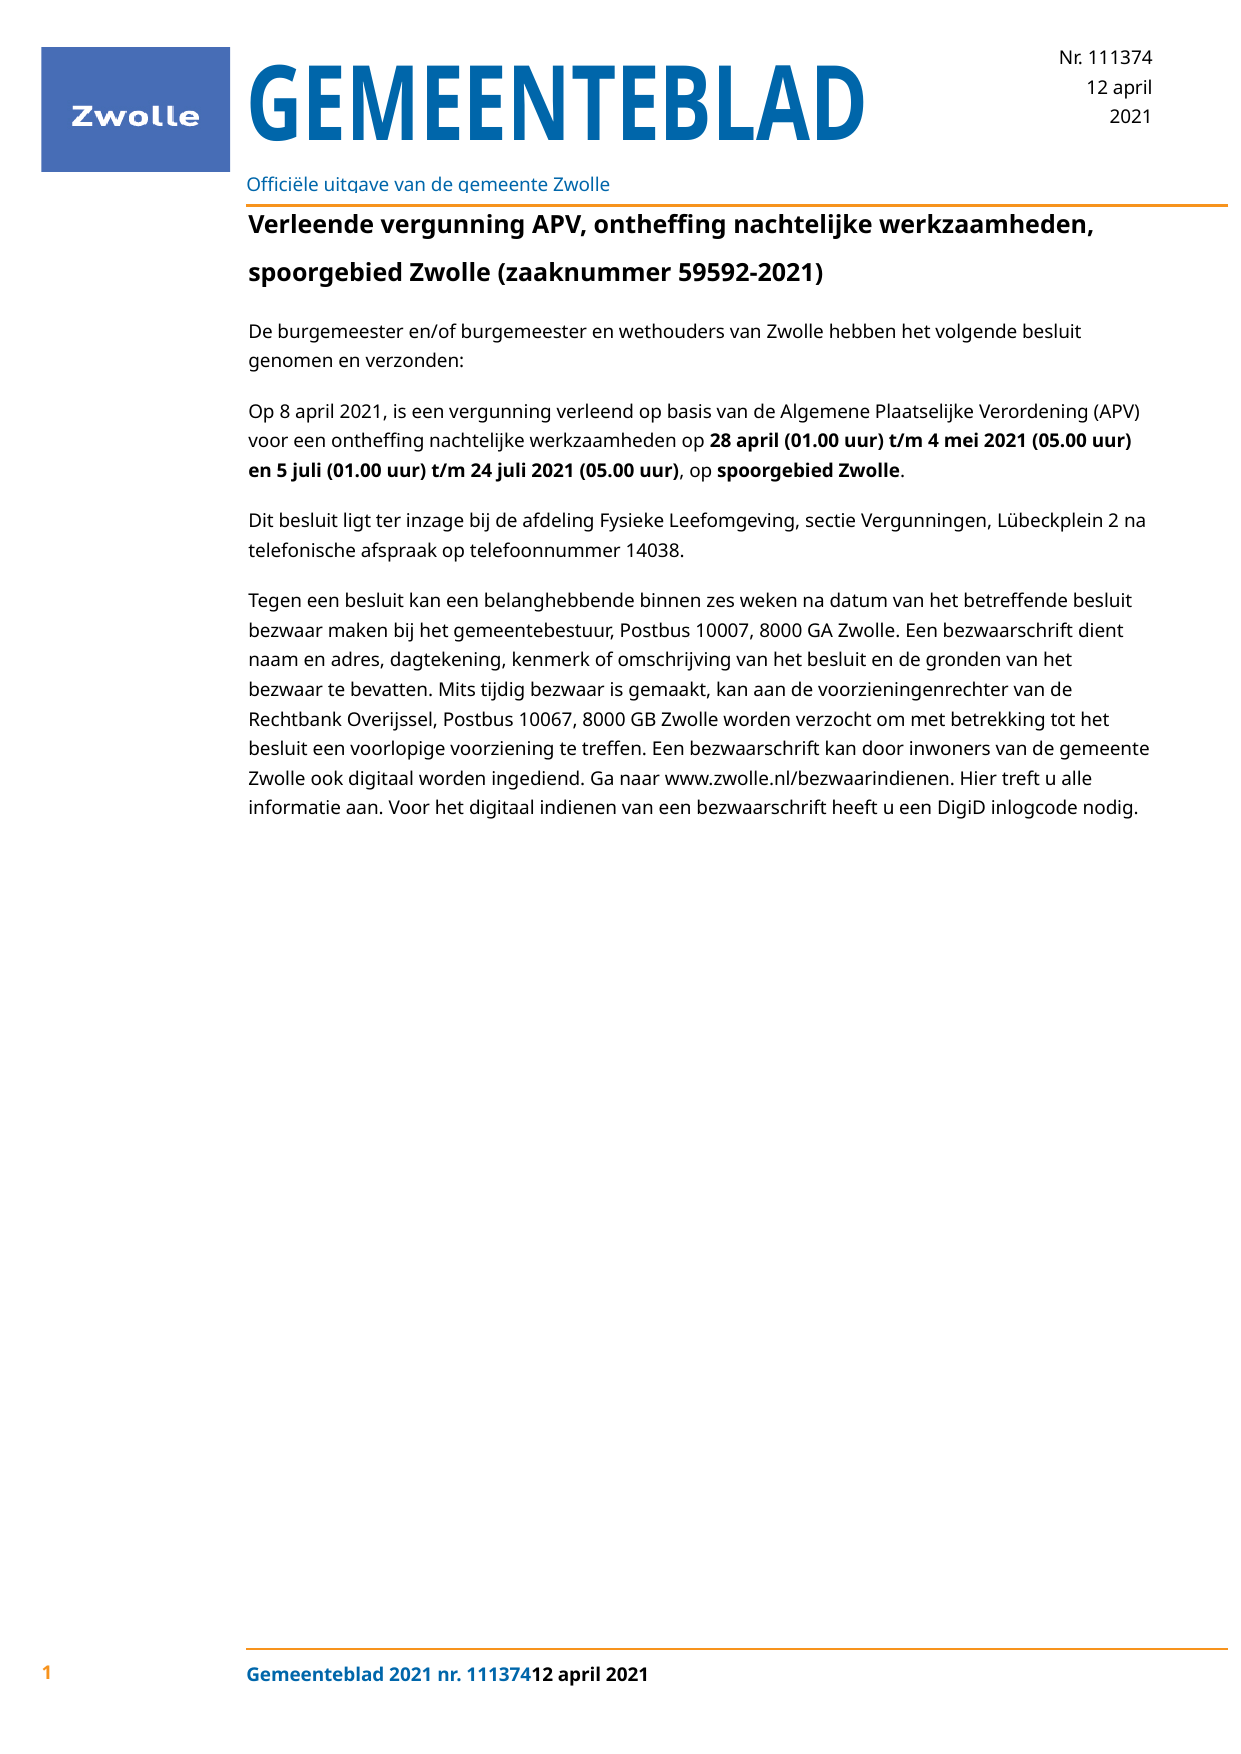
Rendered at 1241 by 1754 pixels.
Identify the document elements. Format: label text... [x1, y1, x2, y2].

text Op 8 april 2021, is een vergunning verleend op basis van de Algemene Plaatselijke Verordening (APV) voor een ontheffing nachtelijke werkzaamheden op 28 april (01.00 uur) t/m 4 mei 2021 (05.00 uur) en 5 juli (01.00 uur) t/m 24 juli 2021 (05.00 uur), op spoorgebied Zwolle. [248, 398, 1152, 483]
text Dit besluit ligt ter inzage bij de afdeling Fysieke Leefomgeving, sectie Vergunningen, Lübeckplein 2 na telefonische afspraak op telefoonnummer 14038. [248, 507, 1152, 563]
text De burgemeester en/of burgemeester en wethouders van Zwolle hebben het volgende besluit genomen en verzonden: [248, 318, 1152, 373]
picture [41, 47, 231, 172]
text Tegen een besluit kan een belanghebbende binnen zes weken na datum van het betreffende besluit bezwaar maken bij het gemeentebestuur, Postbus 10007, 8000 GA Zwolle. Een bezwaarschrift dient naam en adres, dagtekening, kenmerk of omschrijving van het besluit en de gronden van het bezwaar te bevatten. Mits tijdig bezwaar is gemaakt, kan aan de voorzieningenrechter van de Rechtbank Overijssel, Postbus 10067, 8000 GB Zwolle worden verzocht om met betrekking tot het besluit een voorlopige voorziening te treffen. Een bezwaarschrift kan door inwoners van de gemeente Zwolle ook digitaal worden ingediend. Ga naar www.zwolle.nl/bezwaarindienen. Hier treft u alle informatie aan. Voor het digitaal indienen van een bezwaarschrift heeft u een DigiD inlogcode nodig. [248, 587, 1152, 820]
text Verleende vergunning APV, ontheffing nachtelijke werkzaamheden, spoorgebied Zwolle (zaaknummer 59592-2021) [248, 207, 1152, 288]
